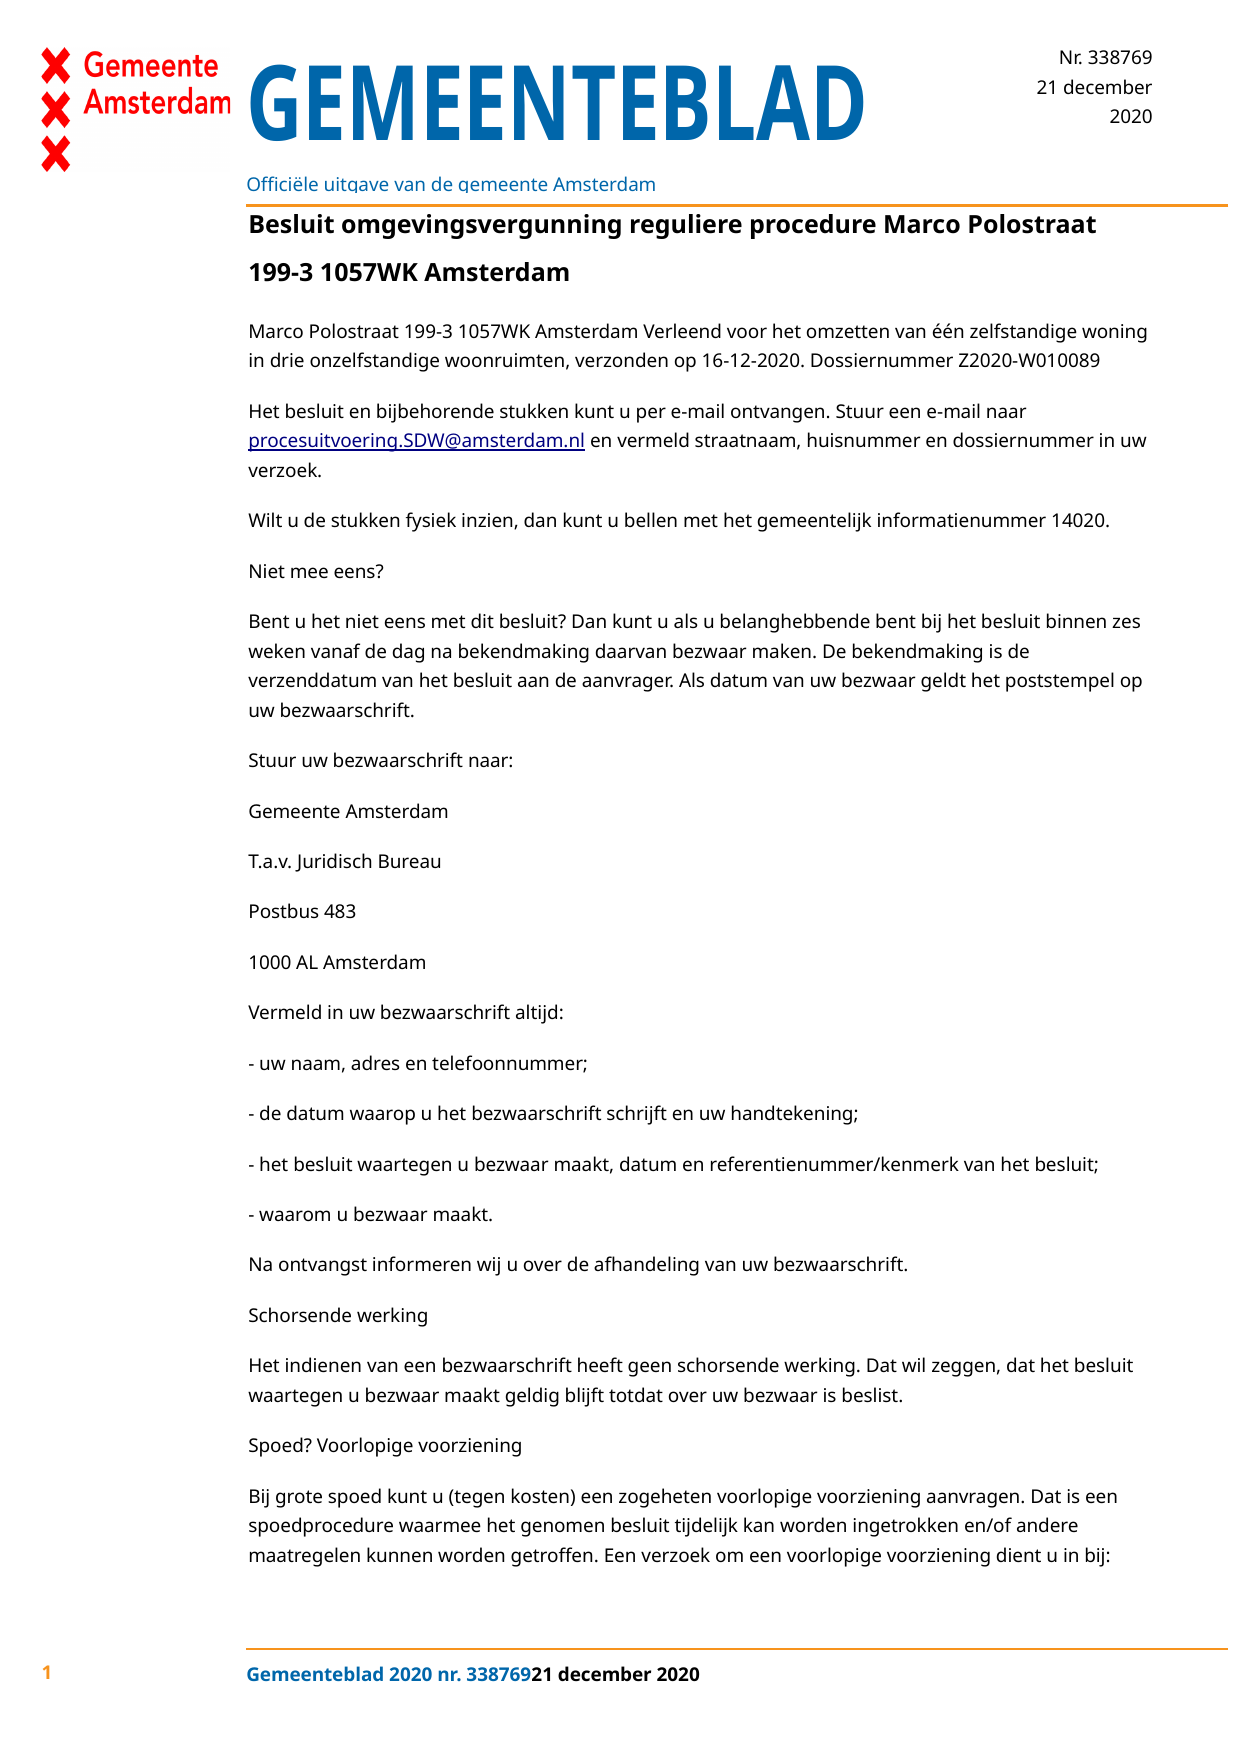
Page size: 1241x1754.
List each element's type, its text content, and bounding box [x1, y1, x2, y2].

text Wilt u de stukken fysiek inzien, dan kunt u bellen met het gemeentelijk informatienummer 14020. [248, 507, 1152, 533]
text Na ontvangst informeren wij u over de afhandeling van uw bezwaarschrift. [248, 1252, 1152, 1277]
text Gemeente Amsterdam [248, 798, 1152, 824]
text Vermeld in uw bezwaarschrift altijd: [248, 999, 1152, 1025]
text Bij grote spoed kunt u (tegen kosten) een zogeheten voorlopige voorziening aanvragen. Dat is een spoedprocedure waarmee het genomen besluit tijdelijk kan worden ingetrokken en/of andere maatregelen kunnen worden getroffen. Een verzoek om een voorlopige voorziening dient u in bij: [248, 1483, 1152, 1568]
text Niet mee eens? [248, 558, 1152, 584]
text Marco Polostraat 199-3 1057WK Amsterdam Verleend voor het omzetten van één zelfstandige woning in drie onzelfstandige woonruimten, verzonden op 16-12-2020. Dossiernummer Z2020-W010089 [248, 318, 1152, 373]
text Het besluit en bijbehorende stukken kunt u per e-mail ontvangen. Stuur een e-mail naar procesuitvoering.SDW@amsterdam.nl en vermeld straatnaam, huisnummer en dossiernummer in uw verzoek. [248, 398, 1152, 483]
text Besluit omgevingsvergunning reguliere procedure Marco Polostraat 199-3 1057WK Amsterdam [248, 207, 1152, 288]
text Bent u het niet eens met dit besluit? Dan kunt u als u belanghebbende bent bij het besluit binnen zes weken vanaf de dag na bekendmaking daarvan bezwaar maken. De bekendmaking is de verzenddatum van het besluit aan de aanvrager. Als datum van uw bezwaar geldt het poststempel op uw bezwaarschrift. [248, 608, 1152, 723]
text 1000 AL Amsterdam [248, 949, 1152, 975]
text - het besluit waartegen u bezwaar maakt, datum en referentienummer/kenmerk van het besluit; [248, 1151, 1152, 1177]
text - de datum waarop u het bezwaarschrift schrijft en uw handtekening; [248, 1100, 1152, 1126]
text - uw naam, adres en telefoonnummer; [248, 1050, 1152, 1076]
text Spoed? Voorlopige voorziening [248, 1432, 1152, 1458]
text Postbus 483 [248, 899, 1152, 924]
text - waarom u bezwaar maakt. [248, 1201, 1152, 1227]
text Schorsende werking [248, 1302, 1152, 1328]
text T.a.v. Juridisch Bureau [248, 848, 1152, 874]
text Stuur uw bezwaarschrift naar: [248, 747, 1152, 773]
picture [41, 47, 231, 172]
text Het indienen van een bezwaarschrift heeft geen schorsende werking. Dat wil zeggen, dat het besluit waartegen u bezwaar maakt geldig blijft totdat over uw bezwaar is beslist. [248, 1352, 1152, 1408]
